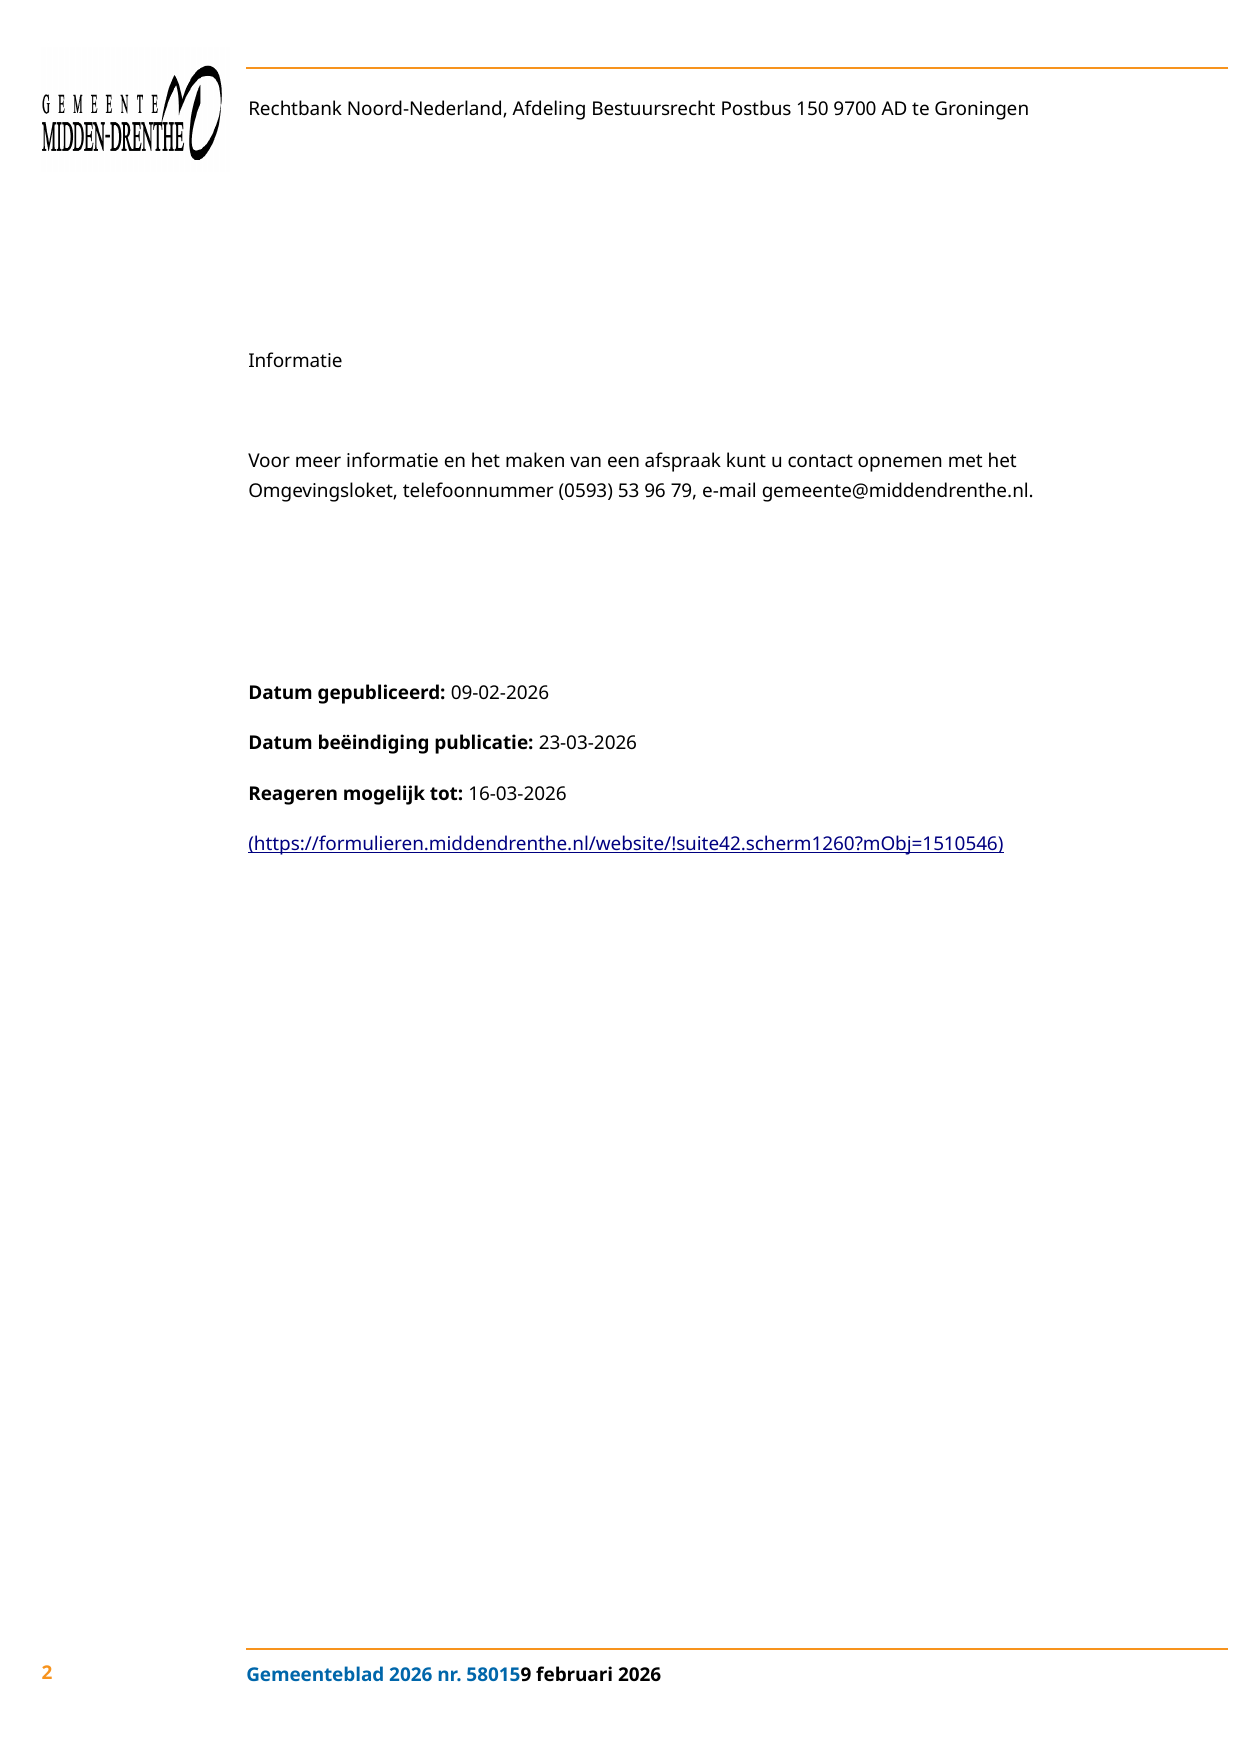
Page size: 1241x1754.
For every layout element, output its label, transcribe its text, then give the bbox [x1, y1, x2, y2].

text Datum gepubliceerd: 09-02-2026 [248, 679, 1152, 705]
picture [41, 47, 231, 172]
text Reageren mogelijk tot: 16-03-2026 [248, 780, 1152, 806]
text (https://formulieren.middendrenthe.nl/website/!suite42.scherm1260?mObj=1510546) [248, 830, 1152, 856]
text Voor meer informatie en het maken van een afspraak kunt u contact opnemen met het Omgevingsloket, telefoonnummer (0593) 53 96 79, e-mail gemeente@middendrenthe.nl. [248, 448, 1152, 503]
text Datum beëindiging publicatie: 23-03-2026 [248, 729, 1152, 755]
text Informatie [248, 347, 1152, 373]
text Rechtbank Noord-Nederland, Afdeling Bestuursrecht Postbus 150 9700 AD te Groningen [248, 95, 1152, 121]
